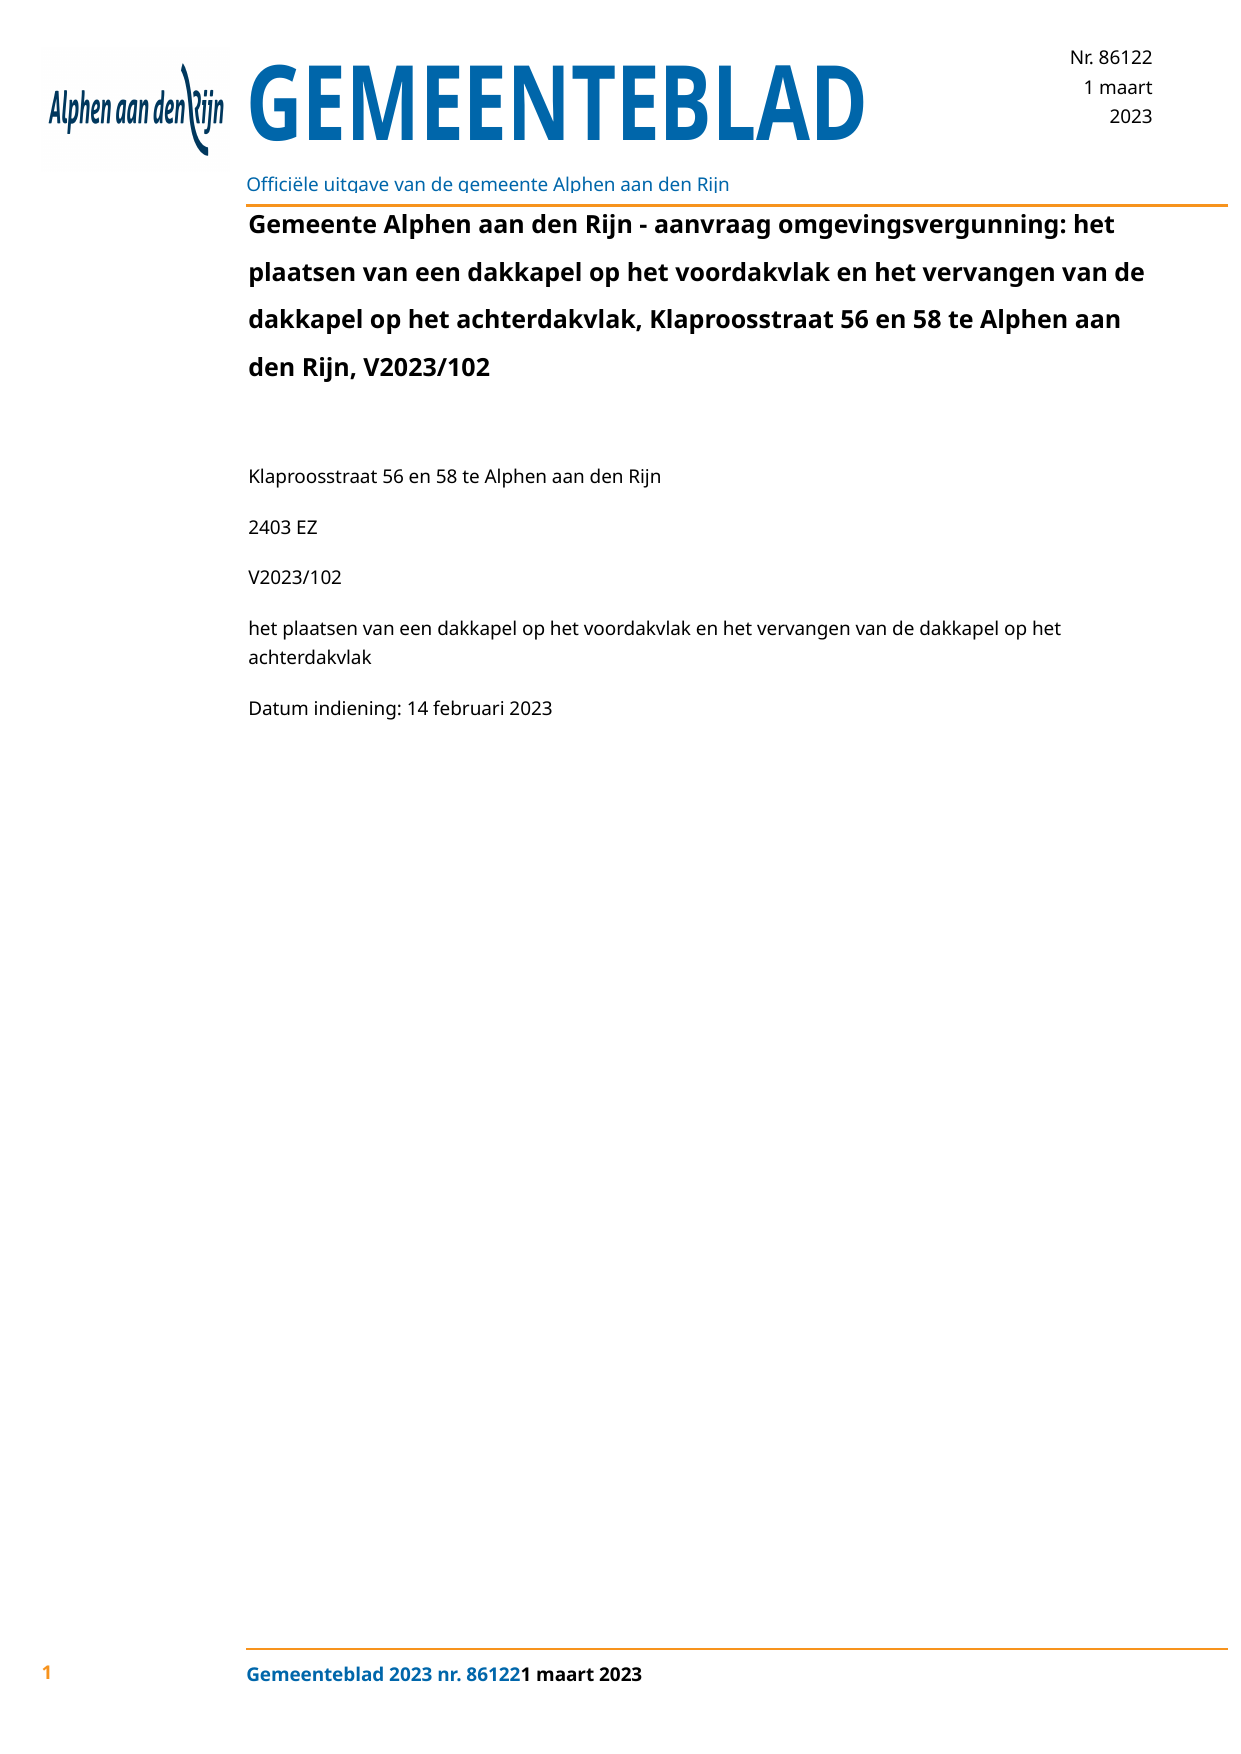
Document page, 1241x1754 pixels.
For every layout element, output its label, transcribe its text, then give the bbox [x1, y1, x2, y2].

picture [41, 47, 231, 172]
text het plaatsen van een dakkapel op het voordakvlak en het vervangen van de dakkapel op het achterdakvlak [248, 615, 1152, 670]
text V2023/102 [248, 564, 1152, 590]
text Klaproosstraat 56 en 58 te Alphen aan den Rijn [248, 463, 1152, 489]
text Gemeente Alphen aan den Rijn - aanvraag omgevingsvergunning: het plaatsen van een dakkapel op het voordakvlak en het vervangen van de dakkapel op het achterdakvlak, Klaproosstraat 56 en 58 te Alphen aan den Rijn, V2023/102 [248, 207, 1152, 384]
text Datum indiening: 14 februari 2023 [248, 695, 1152, 721]
text 2403 EZ [248, 514, 1152, 540]
